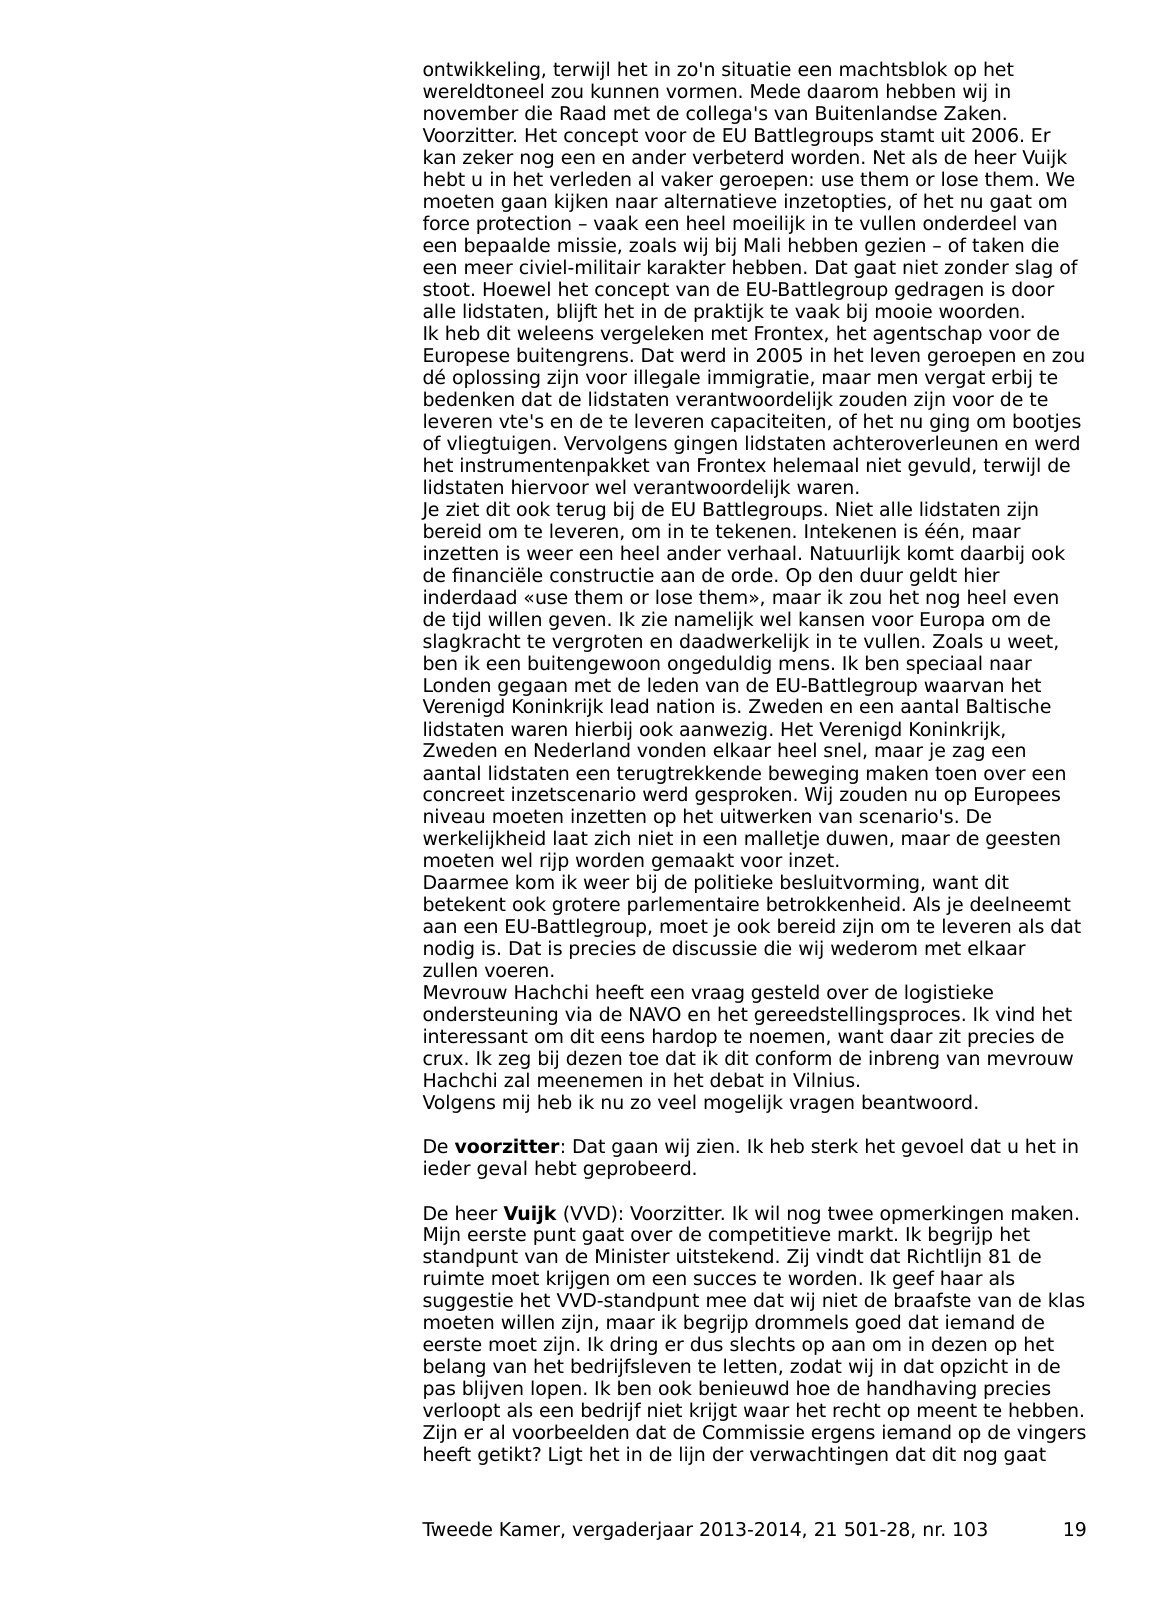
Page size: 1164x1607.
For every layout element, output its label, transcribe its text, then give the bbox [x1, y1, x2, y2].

text De heer Vuijk (VVD): Voorzitter. Ik wil nog twee opmerkingen maken. [422, 1202, 1087, 1224]
text Je ziet dit ook terug bij de EU Battlegroups. Niet alle lidstaten zijn bereid om te leveren, om in te tekenen. Intekenen is één, maar inzetten is weer een heel ander verhaal. Natuurlijk komt daarbij ook de financiële constructie aan de orde. Op den duur geldt hier inderdaad «use them or lose them», maar ik zou het nog heel even de tijd willen geven. Ik zie namelijk wel kansen voor Europa om de slagkracht te vergroten en daadwerkelijk in te vullen. Zoals u weet, ben ik een buitengewoon ongeduldig mens. Ik ben speciaal naar Londen gegaan met de leden van de EU-Battlegroup waarvan het Verenigd Koninkrijk lead nation is. Zweden en een aantal Baltische lidstaten waren hierbij ook aanwezig. Het Verenigd Koninkrijk, Zweden en Nederland vonden elkaar heel snel, maar je zag een aantal lidstaten een terugtrekkende beweging maken toen over een concreet inzetscenario werd gesproken. Wij zouden nu op Europees niveau moeten inzetten op het uitwerken van scenario's. De werkelijkheid laat zich niet in een malletje duwen, maar de geesten moeten wel rijp worden gemaakt voor inzet. [422, 499, 1087, 872]
text Ik heb dit weleens vergeleken met Frontex, het agentschap voor de Europese buitengrens. Dat werd in 2005 in het leven geroepen en zou dé oplossing zijn voor illegale immigratie, maar men vergat erbij te bedenken dat de lidstaten verantwoordelijk zouden zijn voor de te leveren vte's en de te leveren capaciteiten, of het nu ging om bootjes of vliegtuigen. Vervolgens gingen lidstaten achteroverleunen en werd het instrumentenpakket van Frontex helemaal niet gevuld, terwijl de lidstaten hiervoor wel verantwoordelijk waren. [422, 323, 1087, 499]
text Daarmee kom ik weer bij de politieke besluitvorming, want dit betekent ook grotere parlementaire betrokkenheid. Als je deelneemt aan een EU-Battlegroup, moet je ook bereid zijn om te leveren als dat nodig is. Dat is precies de discussie die wij wederom met elkaar zullen voeren. [422, 872, 1087, 982]
text De voorzitter: Dat gaan wij zien. Ik heb sterk het gevoel dat u het in ieder geval hebt geprobeerd. [422, 1136, 1087, 1180]
text Mijn eerste punt gaat over de competitieve markt. Ik begrijp het standpunt van de Minister uitstekend. Zij vindt dat Richtlijn 81 de ruimte moet krijgen om een succes te worden. Ik geef haar als suggestie het VVD-standpunt mee dat wij niet de braafste van de klas moeten willen zijn, maar ik begrijp drommels goed dat iemand de eerste moet zijn. Ik dring er dus slechts op aan om in dezen op het belang van het bedrijfsleven te letten, zodat wij in dat opzicht in de pas blijven lopen. Ik ben ook benieuwd hoe de handhaving precies verloopt als een bedrijf niet krijgt waar het recht op meent te hebben. Zijn er al voorbeelden dat de Commissie ergens iemand op de vingers heeft getikt? Ligt het in de lijn der verwachtingen dat dit nog gaat [422, 1224, 1087, 1466]
text Voorzitter. Het concept voor de EU Battlegroups stamt uit 2006. Er kan zeker nog een en ander verbeterd worden. Net als de heer Vuijk hebt u in het verleden al vaker geroepen: use them or lose them. We moeten gaan kijken naar alternatieve inzetopties, of het nu gaat om force protection – vaak een heel moeilijk in te vullen onderdeel van een bepaalde missie, zoals wij bij Mali hebben gezien – of taken die een meer civiel-militair karakter hebben. Dat gaat niet zonder slag of stoot. Hoewel het concept van de EU-Battlegroup gedragen is door alle lidstaten, blijft het in de praktijk te vaak bij mooie woorden. [422, 125, 1087, 323]
text ontwikkeling, terwijl het in zo'n situatie een machtsblok op het wereldtoneel zou kunnen vormen. Mede daarom hebben wij in november die Raad met de collega's van Buitenlandse Zaken. [422, 59, 1087, 125]
text Mevrouw Hachchi heeft een vraag gesteld over de logistieke ondersteuning via de NAVO en het gereedstellingsproces. Ik vind het interessant om dit eens hardop te noemen, want daar zit precies de crux. Ik zeg bij dezen toe dat ik dit conform de inbreng van mevrouw Hachchi zal meenemen in het debat in Vilnius. [422, 982, 1087, 1092]
text Volgens mij heb ik nu zo veel mogelijk vragen beantwoord. [422, 1092, 1087, 1114]
